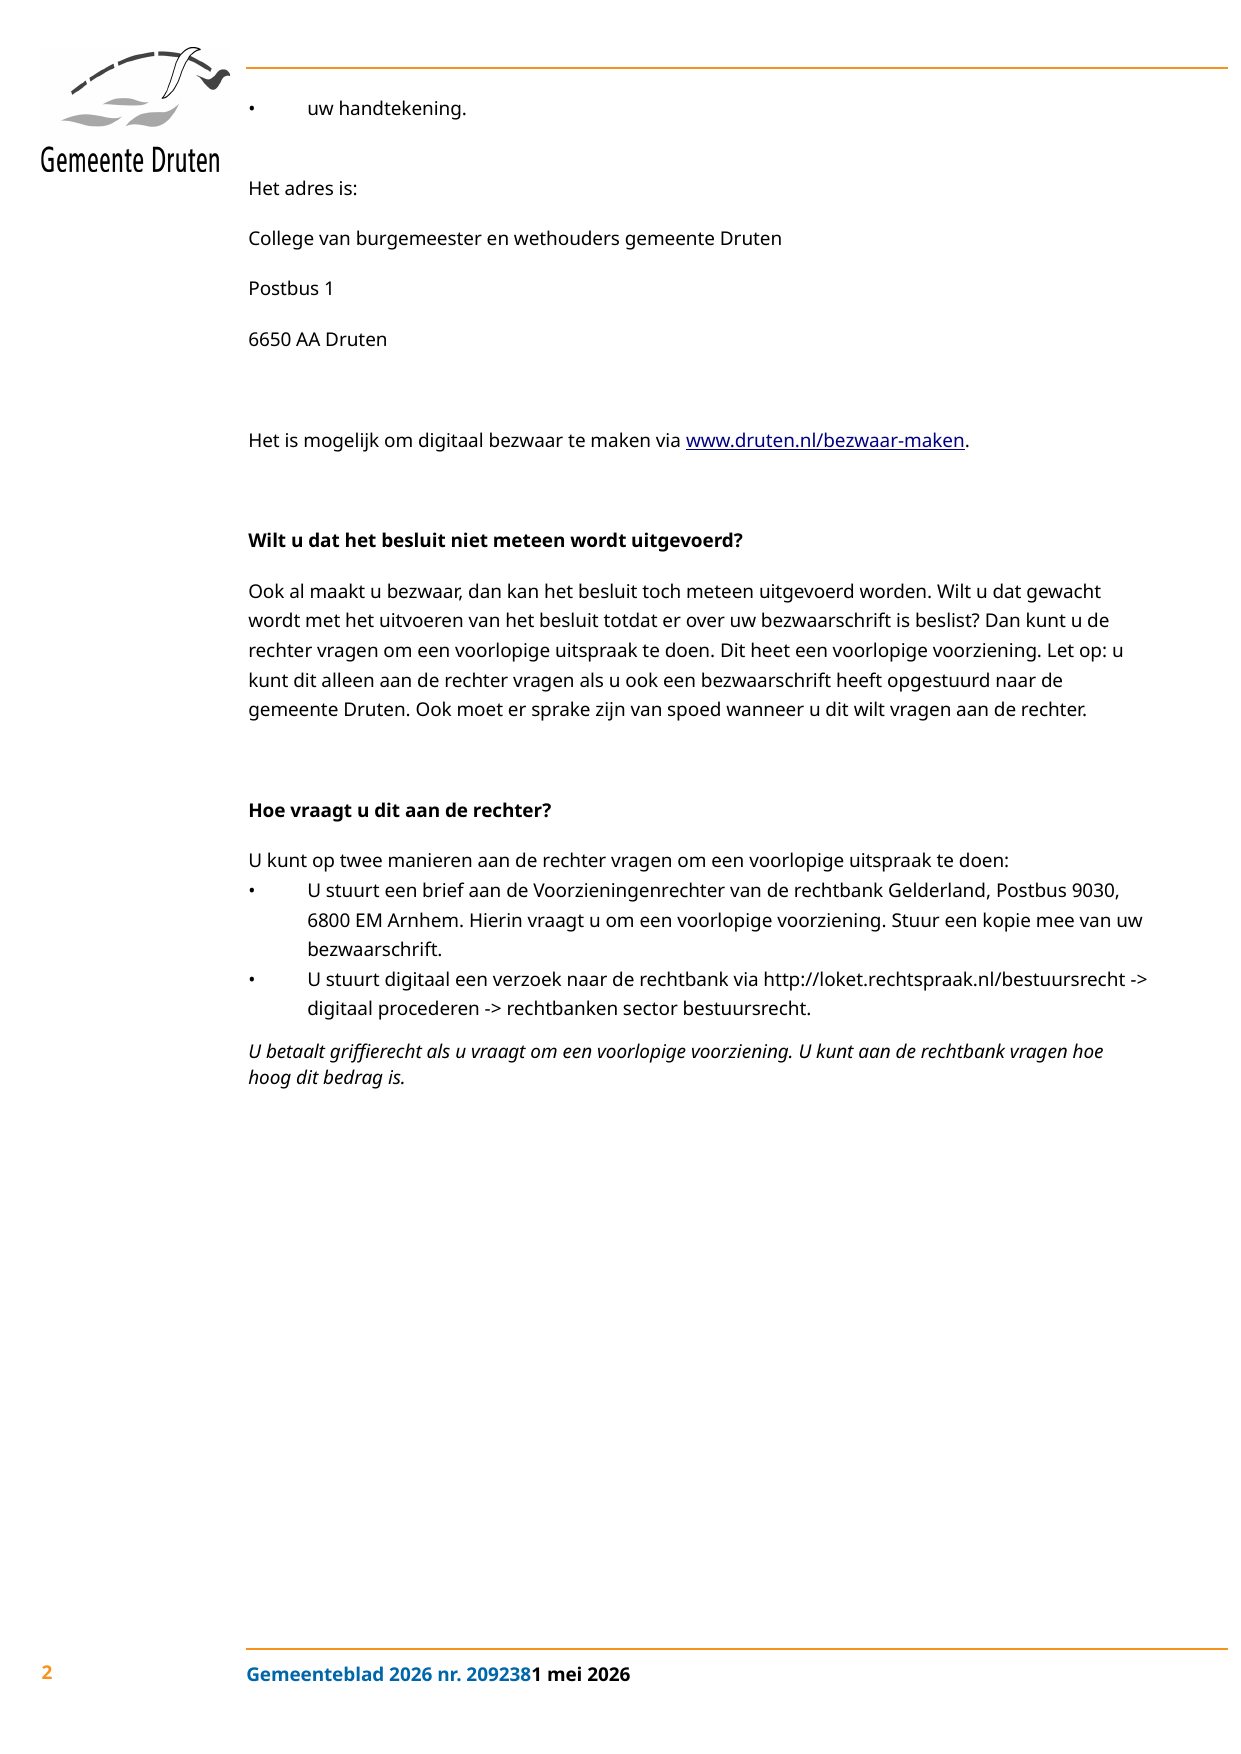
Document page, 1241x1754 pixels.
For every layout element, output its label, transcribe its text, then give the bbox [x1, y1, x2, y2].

text U betaalt griffierecht als u vraagt om een voorlopige voorziening. U kunt aan de rechtbank vragen hoe hoog dit bedrag is. [248, 1039, 1152, 1090]
text Het is mogelijk om digitaal bezwaar te maken via www.druten.nl/bezwaar-maken. [248, 427, 1152, 453]
text Wilt u dat het besluit niet meteen wordt uitgevoerd? [248, 528, 1152, 553]
list U stuurt digitaal een verzoek naar de rechtbank via http://loket.rechtspraak.nl/bestuursrecht -> digitaal procederen -> rechtbanken sector bestuursrecht. [248, 966, 1152, 1021]
text Het adres is: [248, 175, 1152, 201]
text Ook al maakt u bezwaar, dan kan het besluit toch meteen uitgevoerd worden. Wilt u dat gewacht wordt met het uitvoeren van het besluit totdat er over uw bezwaarschrift is beslist? Dan kunt u de rechter vragen om een voorlopige uitspraak te doen. Dit heet een voorlopige voorziening. Let op: u kunt dit alleen aan de rechter vragen als u ook een bezwaarschrift heeft opgestuurd naar de gemeente Druten. Ook moet er sprake zijn van spoed wanneer u dit wilt vragen aan de rechter. [248, 578, 1152, 722]
text U kunt op twee manieren aan de rechter vragen om een voorlopige uitspraak te doen: [248, 848, 1152, 873]
text 6650 AA Druten [248, 326, 1152, 352]
text Postbus 1 [248, 276, 1152, 301]
list uw handtekening. [248, 95, 1152, 121]
text Hoe vraagt u dit aan de rechter? [248, 797, 1152, 823]
list U stuurt een brief aan de Voorzieningenrechter van de rechtbank Gelderland, Postbus 9030, 6800 EM Arnhem. Hierin vraagt u om een voorlopige voorziening. Stuur een kopie mee van uw bezwaarschrift. [248, 877, 1152, 962]
text College van burgemeester en wethouders gemeente Druten [248, 225, 1152, 251]
picture [41, 47, 231, 172]
